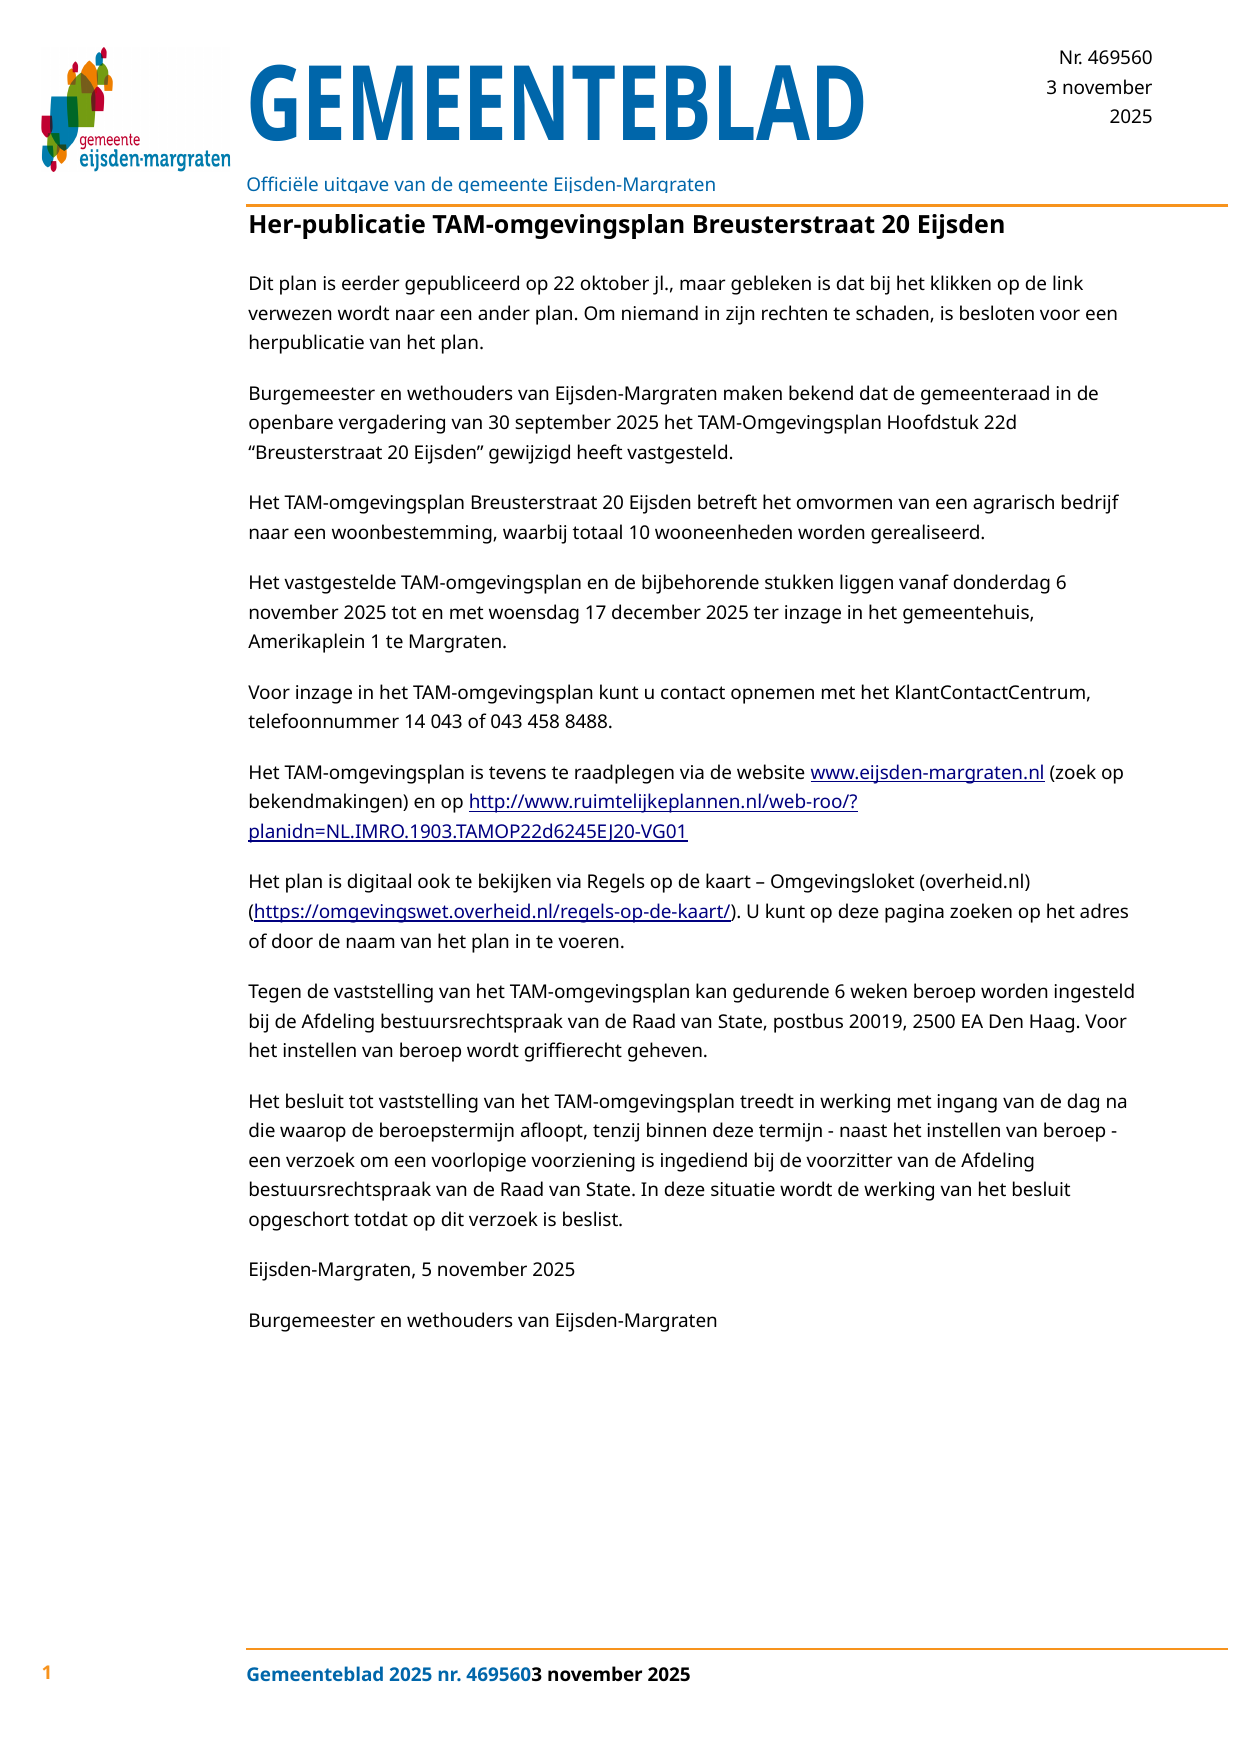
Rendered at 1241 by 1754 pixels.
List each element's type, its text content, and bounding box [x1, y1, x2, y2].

text Burgemeester en wethouders van Eijsden-Margraten [248, 1307, 1152, 1333]
text Het TAM-omgevingsplan Breusterstraat 20 Eijsden betreft het omvormen van een agrarisch bedrijf naar een woonbestemming, waarbij totaal 10 wooneenheden worden gerealiseerd. [248, 489, 1152, 545]
text Voor inzage in het TAM-omgevingsplan kunt u contact opnemen met het KlantContactCentrum, telefoonnummer 14 043 of 043 458 8488. [248, 679, 1152, 734]
picture [41, 47, 231, 172]
text Het vastgestelde TAM-omgevingsplan en de bijbehorende stukken liggen vanaf donderdag 6 november 2025 tot en met woensdag 17 december 2025 ter inzage in het gemeentehuis, Amerikaplein 1 te Margraten. [248, 569, 1152, 654]
text Eijsden-Margraten, 5 november 2025 [248, 1257, 1152, 1282]
text Het TAM-omgevingsplan is tevens te raadplegen via de website www.eijsden-margraten.nl (zoek op bekendmakingen) en op http://www.ruimtelijkeplannen.nl/web-roo/?planidn=NL.IMRO.1903.TAMOP22d6245EJ20-VG01 [248, 759, 1152, 844]
text Burgemeester en wethouders van Eijsden-Margraten maken bekend dat de gemeenteraad in de openbare vergadering van 30 september 2025 het TAM-Omgevingsplan Hoofdstuk 22d “Breusterstraat 20 Eijsden” gewijzigd heeft vastgesteld. [248, 380, 1152, 465]
text Tegen de vaststelling van het TAM-omgevingsplan kan gedurende 6 weken beroep worden ingesteld bij de Afdeling bestuursrechtspraak van de Raad van State, postbus 20019, 2500 EA Den Haag. Voor het instellen van beroep wordt griffierecht geheven. [248, 978, 1152, 1063]
text Dit plan is eerder gepubliceerd op 22 oktober jl., maar gebleken is dat bij het klikken op de link verwezen wordt naar een ander plan. Om niemand in zijn rechten te schaden, is besloten voor een herpublicatie van het plan. [248, 270, 1152, 355]
text Het plan is digitaal ook te bekijken via Regels op de kaart – Omgevingsloket (overheid.nl) (https://omgevingswet.overheid.nl/regels-op-de-kaart/). U kunt op deze pagina zoeken op het adres of door de naam van het plan in te voeren. [248, 869, 1152, 953]
text Her-publicatie TAM-omgevingsplan Breusterstraat 20 Eijsden [248, 207, 1152, 241]
text Het besluit tot vaststelling van het TAM-omgevingsplan treedt in werking met ingang van de dag na die waarop de beroepstermijn afloopt, tenzij binnen deze termijn - naast het instellen van beroep - een verzoek om een voorlopige voorziening is ingediend bij de voorzitter van de Afdeling bestuursrechtspraak van de Raad van State. In deze situatie wordt de werking van het besluit opgeschort totdat op dit verzoek is beslist. [248, 1088, 1152, 1232]
